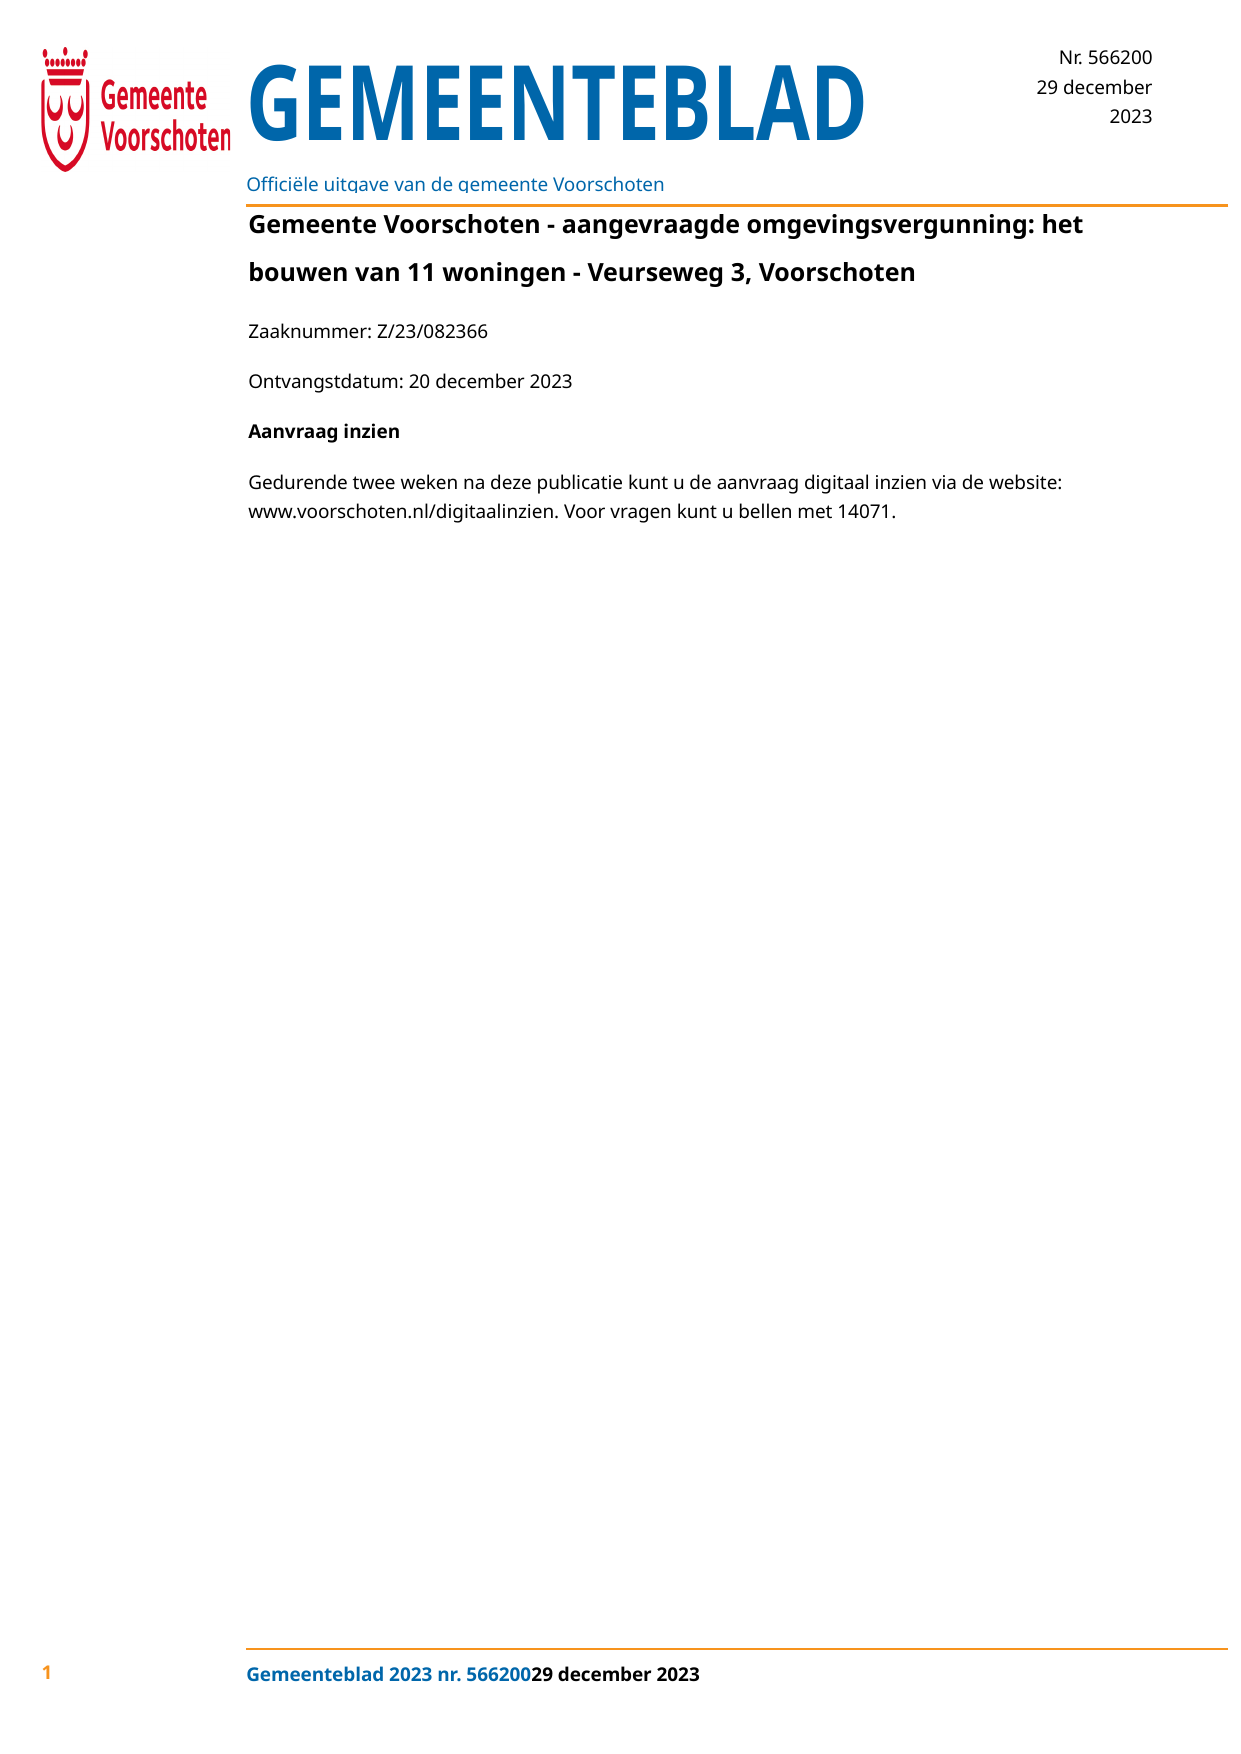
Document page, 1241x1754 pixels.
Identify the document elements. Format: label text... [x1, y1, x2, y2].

picture [41, 47, 231, 172]
text Gemeente Voorschoten - aangevraagde omgevingsvergunning: het bouwen van 11 woningen - Veurseweg 3, Voorschoten [248, 207, 1152, 288]
text Gedurende twee weken na deze publicatie kunt u de aanvraag digitaal inzien via de website: www.voorschoten.nl/digitaalinzien. Voor vragen kunt u bellen met 14071. [248, 469, 1152, 524]
text Aanvraag inzien [248, 419, 1152, 444]
text Zaaknummer: Z/23/082366 [248, 318, 1152, 344]
text Ontvangstdatum: 20 december 2023 [248, 368, 1152, 394]
